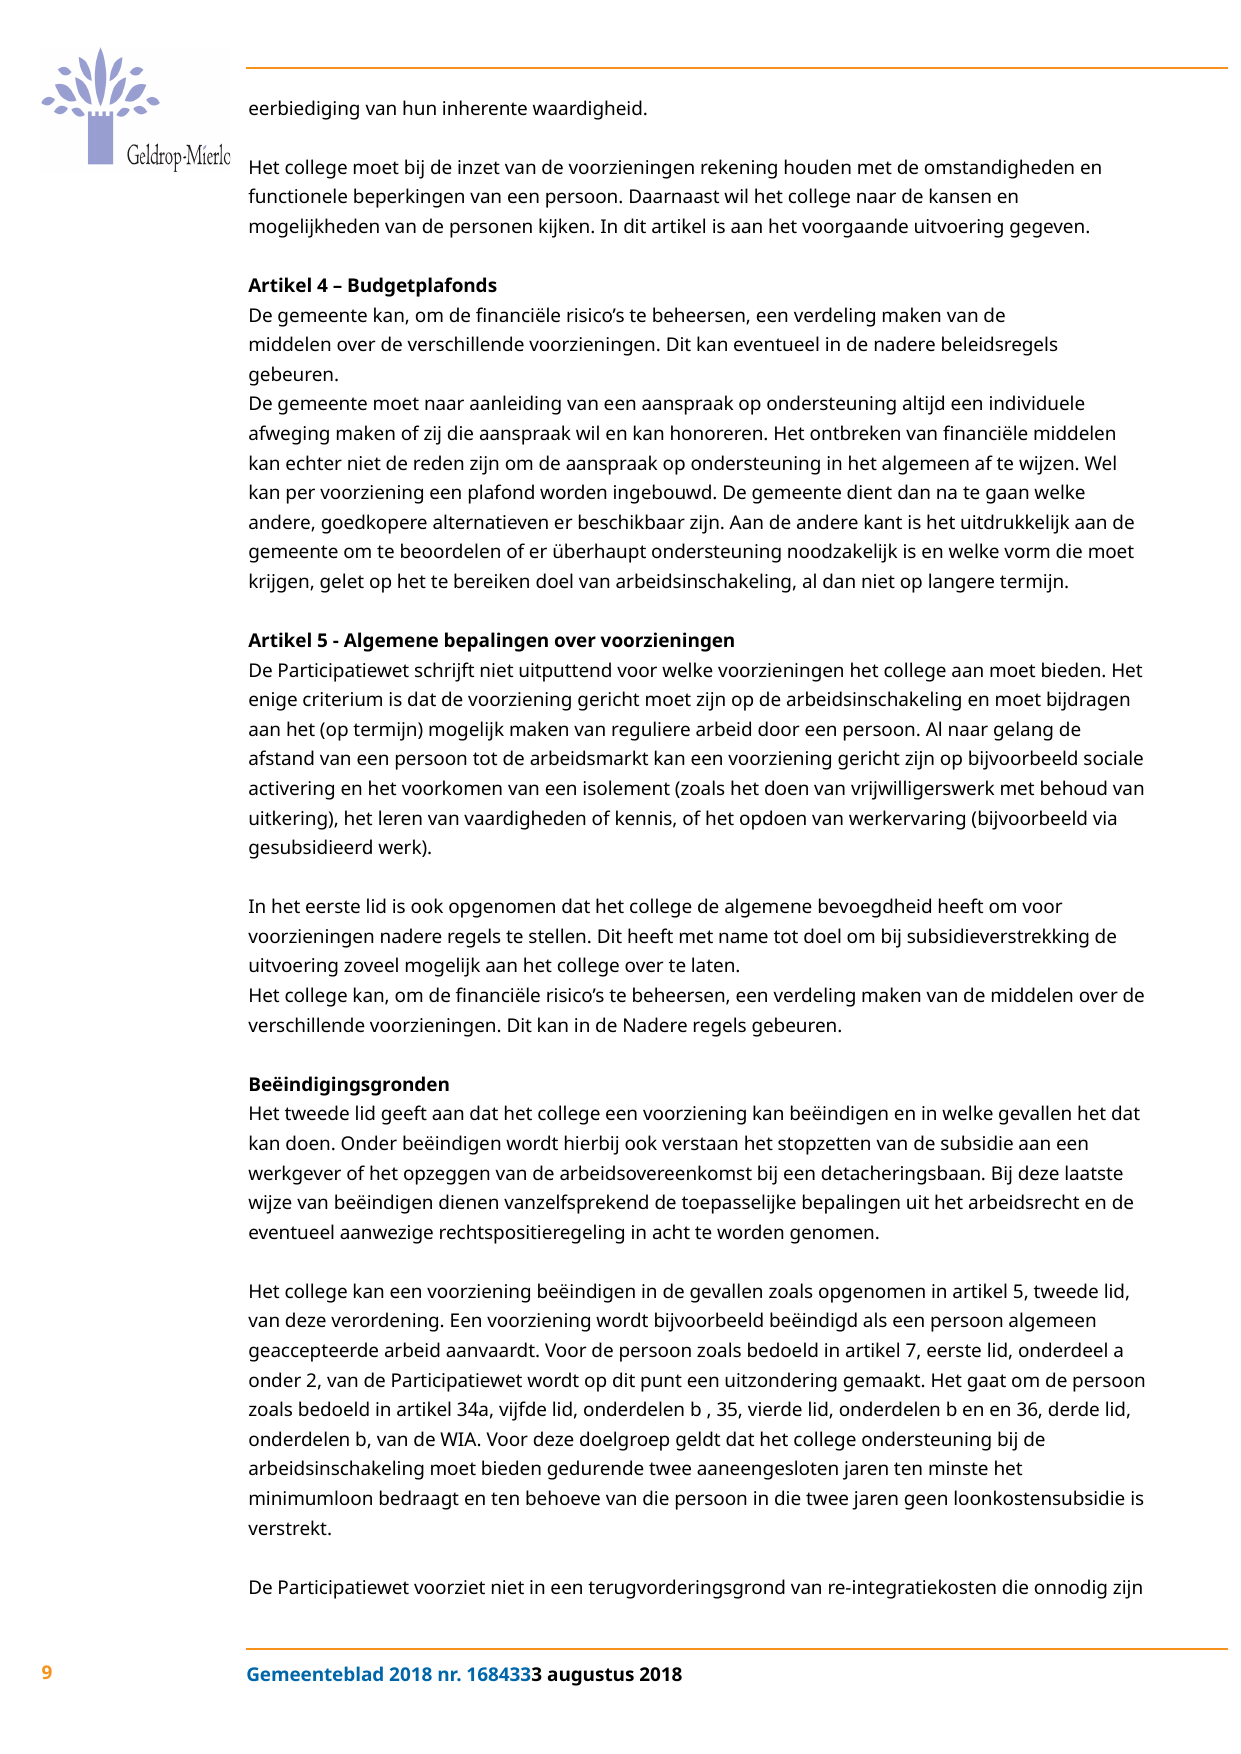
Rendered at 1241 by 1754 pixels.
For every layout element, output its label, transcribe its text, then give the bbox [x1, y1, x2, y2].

text De gemeente moet naar aanleiding van een aanspraak op ondersteuning altijd een individuele afweging maken of zij die aanspraak wil en kan honoreren. Het ontbreken van financiële middelen kan echter niet de reden zijn om de aanspraak op ondersteuning in het algemeen af te wijzen. Wel kan per voorziening een plafond worden ingebouwd. De gemeente dient dan na te gaan welke andere, goedkopere alternatieven er beschikbaar zijn. Aan de andere kant is het uitdrukkelijk aan de gemeente om te beoordelen of er überhaupt ondersteuning noodzakelijk is en welke vorm die moet krijgen, gelet op het te bereiken doel van arbeidsinschakeling, al dan niet op langere termijn. [248, 391, 1152, 594]
text De Participatiewet voorziet niet in een terugvorderingsgrond van re-integratiekosten die onnodig zijn [248, 1574, 1152, 1600]
text De gemeente kan, om de financiële risico’s te beheersen, een verdeling maken van de [248, 302, 1152, 328]
text Het college moet bij de inzet van de voorzieningen rekening houden met de omstandigheden en functionele beperkingen van een persoon. Daarnaast wil het college naar de kansen en mogelijkheden van de personen kijken. In dit artikel is aan het voorgaande uitvoering gegeven. [248, 154, 1152, 239]
text In het eerste lid is ook opgenomen dat het college de algemene bevoegdheid heeft om voor voorzieningen nadere regels te stellen. Dit heeft met name tot doel om bij subsidieverstrekking de uitvoering zoveel mogelijk aan het college over te laten. [248, 893, 1152, 978]
picture [41, 47, 231, 172]
text Het tweede lid geeft aan dat het college een voorziening kan beëindigen en in welke gevallen het dat kan doen. Onder beëindigen wordt hierbij ook verstaan het stopzetten van de subsidie aan een werkgever of het opzeggen van de arbeidsovereenkomst bij een detacheringsbaan. Bij deze laatste wijze van beëindigen dienen vanzelfsprekend de toepasselijke bepalingen uit het arbeidsrecht en de eventueel aanwezige rechtspositieregeling in acht te worden genomen. [248, 1101, 1152, 1245]
text Het college kan een voorziening beëindigen in de gevallen zoals opgenomen in artikel 5, tweede lid, van deze verordening. Een voorziening wordt bijvoorbeeld beëindigd als een persoon algemeen geaccepteerde arbeid aanvaardt. Voor de persoon zoals bedoeld in artikel 7, eerste lid, onderdeel a onder 2, van de Participatiewet wordt op dit punt een uitzondering gemaakt. Het gaat om de persoon zoals bedoeld in artikel 34a, vijfde lid, onderdelen b , 35, vierde lid, onderdelen b en en 36, derde lid, onderdelen b, van de WIA. Voor deze doelgroep geldt dat het college ondersteuning bij de arbeidsinschakeling moet bieden gedurende twee aaneengesloten jaren ten minste het minimumloon bedraagt en ten behoeve van die persoon in die twee jaren geen loonkostensubsidie is verstrekt. [248, 1278, 1152, 1541]
text Artikel 4 – Budgetplafonds [248, 272, 1152, 298]
text eerbiediging van hun inherente waardigheid. [248, 95, 1152, 121]
text Het college kan, om de financiële risico’s te beheersen, een verdeling maken van de middelen over de verschillende voorzieningen. Dit kan in de Nadere regels gebeuren. [248, 982, 1152, 1038]
text Beëindigingsgronden [248, 1071, 1152, 1097]
text middelen over de verschillende voorzieningen. Dit kan eventueel in de nadere beleidsregels gebeuren. [248, 331, 1152, 387]
text Artikel 5 - Algemene bepalingen over voorzieningen [248, 627, 1152, 653]
text De Participatiewet schrijft niet uitputtend voor welke voorzieningen het college aan moet bieden. Het enige criterium is dat de voorziening gericht moet zijn op de arbeidsinschakeling en moet bijdragen aan het (op termijn) mogelijk maken van reguliere arbeid door een persoon. Al naar gelang de afstand van een persoon tot de arbeidsmarkt kan een voorziening gericht zijn op bijvoorbeeld sociale activering en het voorkomen van een isolement (zoals het doen van vrijwilligerswerk met behoud van uitkering), het leren van vaardigheden of kennis, of het opdoen van werkervaring (bijvoorbeeld via gesubsidieerd werk). [248, 657, 1152, 860]
